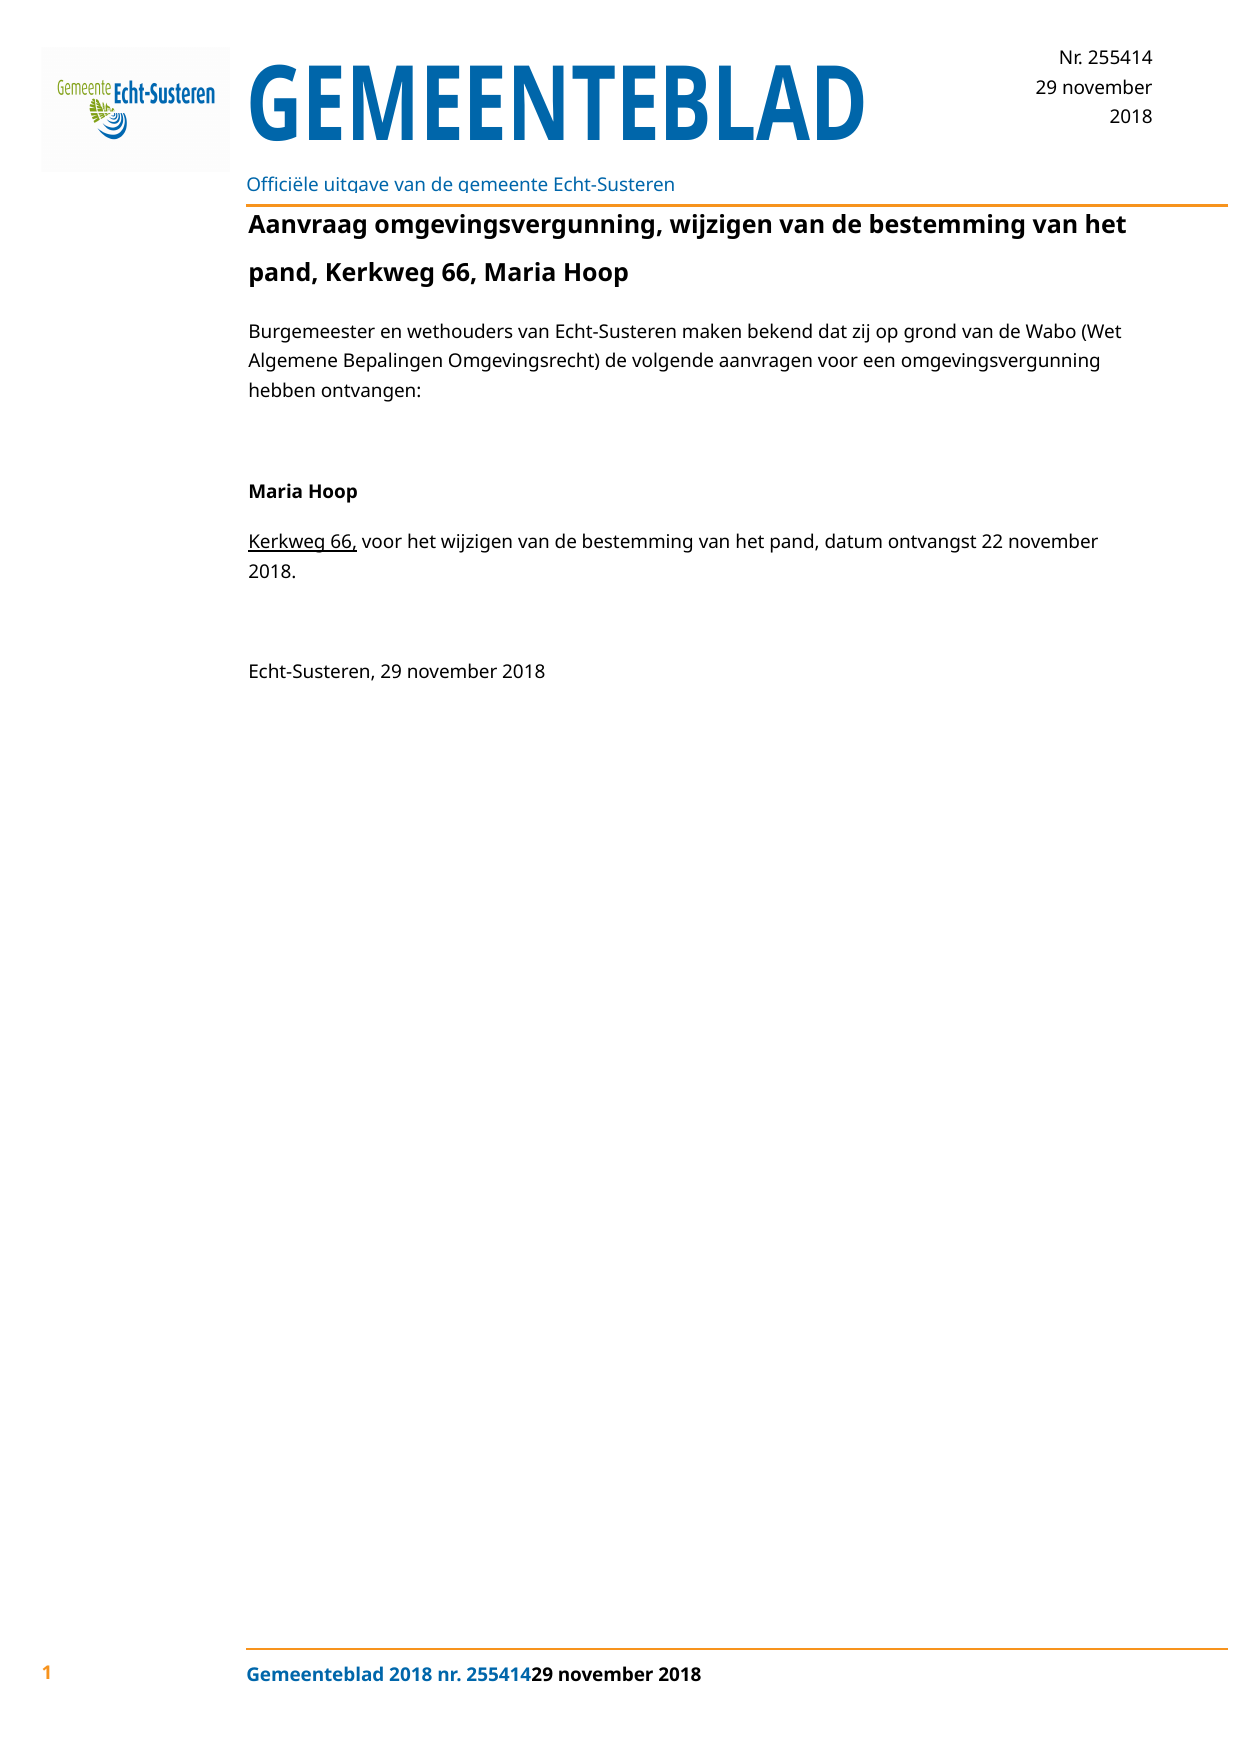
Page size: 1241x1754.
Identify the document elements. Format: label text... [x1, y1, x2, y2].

text Burgemeester en wethouders van Echt-Susteren maken bekend dat zij op grond van de Wabo (Wet Algemene Bepalingen Omgevingsrecht) de volgende aanvragen voor een omgevingsvergunning hebben ontvangen: [248, 318, 1152, 403]
picture [41, 47, 231, 172]
text Echt-Susteren, 29 november 2018 [248, 659, 1152, 684]
text Kerkweg 66, voor het wijzigen van de bestemming van het pand, datum ontvangst 22 november 2018. [248, 528, 1152, 584]
text Aanvraag omgevingsvergunning, wijzigen van de bestemming van het pand, Kerkweg 66, Maria Hoop [248, 207, 1152, 288]
text Maria Hoop [248, 478, 1152, 504]
